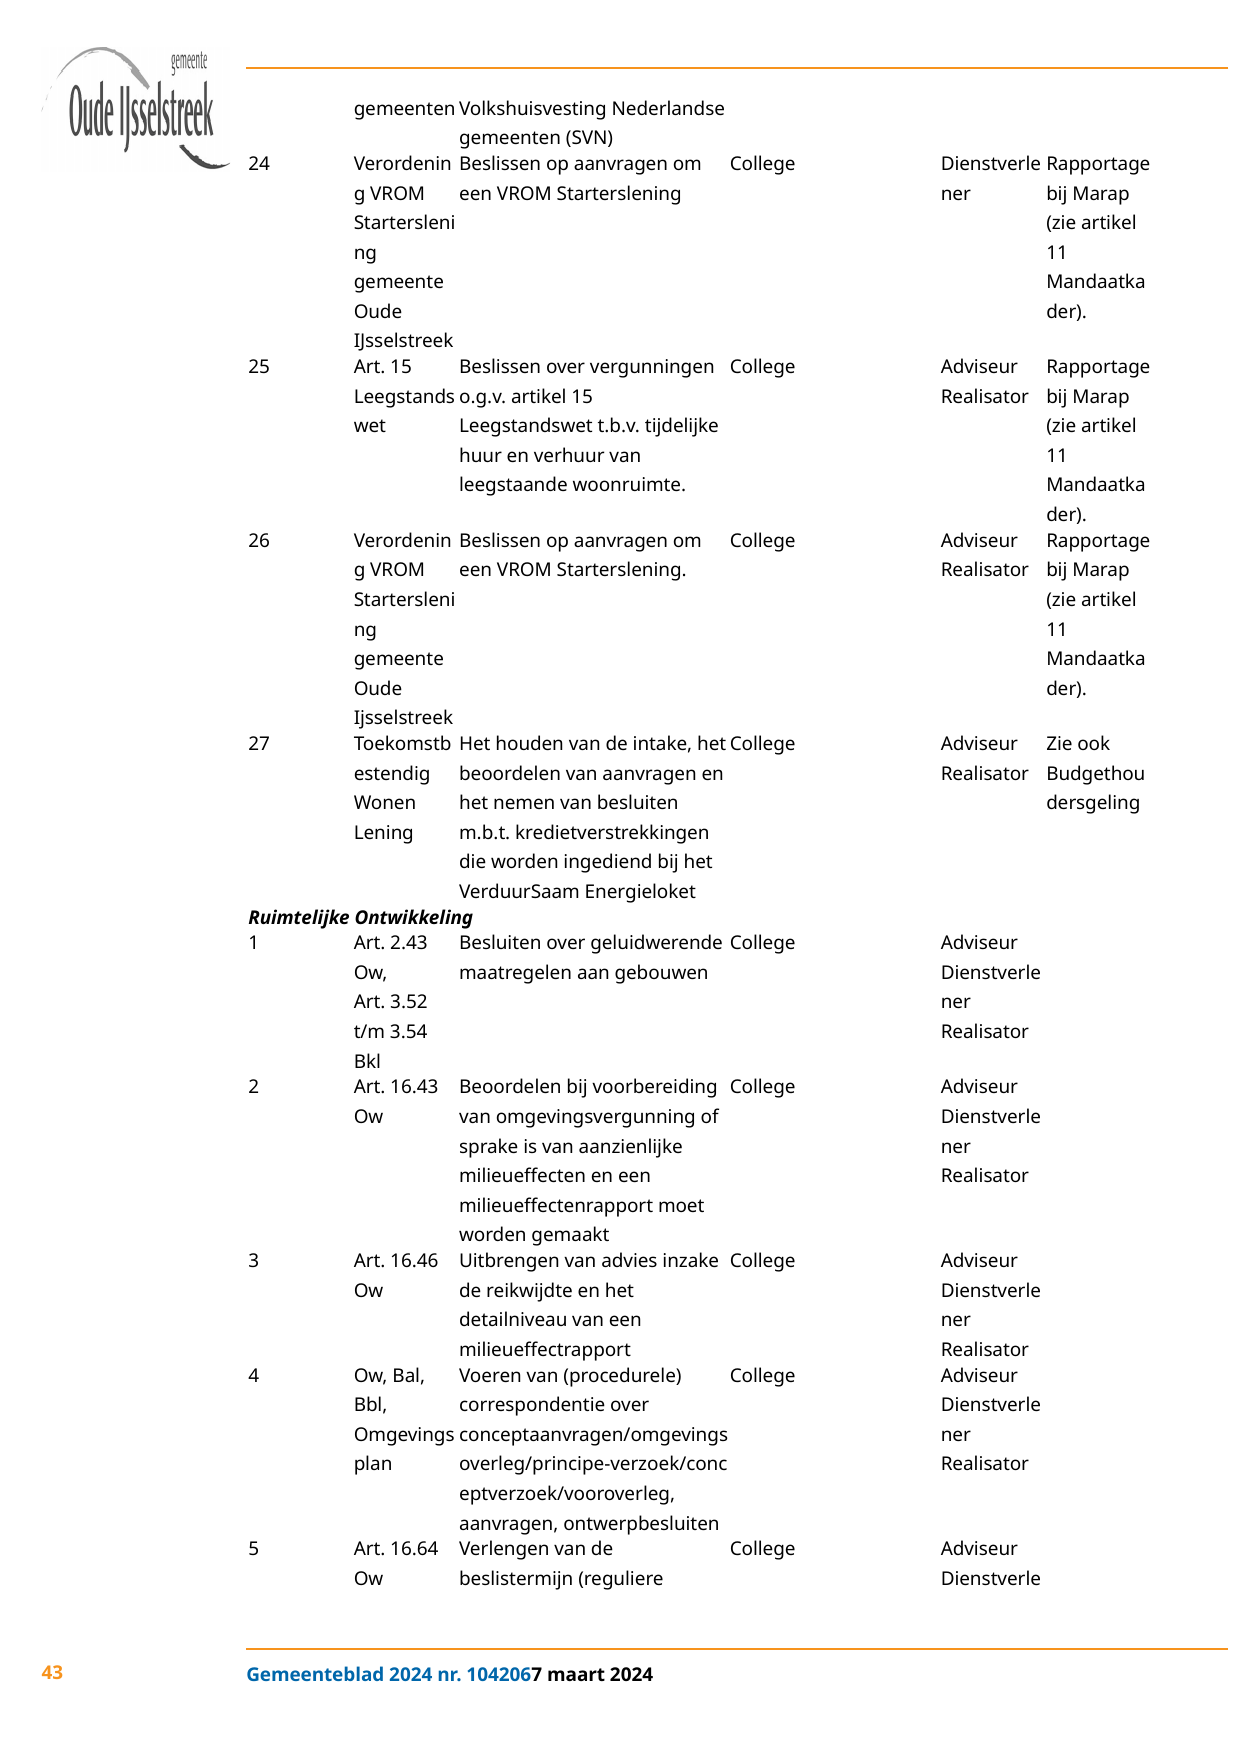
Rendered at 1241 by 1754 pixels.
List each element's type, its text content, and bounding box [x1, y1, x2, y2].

table_cell Adviseur Realisator [941, 353, 1046, 527]
table_cell [730, 95, 941, 150]
table_cell College [730, 730, 941, 904]
table_cell Art. 15 Leegstandswet [354, 353, 459, 527]
table_cell Rapportage bij Marap (zie artikel 11 Mandaatkader). [1046, 527, 1152, 730]
table_cell 24 [248, 150, 353, 353]
table_cell College [730, 150, 941, 353]
table_cell [1046, 930, 1152, 1074]
table_cell 25 [248, 353, 353, 527]
table_cell Rapportage bij Marap (zie artikel 11 Mandaatkader). [1046, 150, 1152, 353]
table_cell Verlengen van de beslistermijn (reguliere [459, 1535, 729, 1591]
table_cell Adviseur Dienstverle [941, 1535, 1046, 1591]
table_cell [1046, 1535, 1152, 1591]
table_cell 26 [248, 527, 353, 730]
table_cell Beoordelen bij voorbereiding van omgevingsvergunning of sprake is van aanzienlijke milieueffecten en een milieueffectenrapport moet worden gemaakt [459, 1074, 729, 1247]
table_cell Ow, Bal, Bbl, Omgevingsplan [354, 1362, 459, 1535]
table_cell Adviseur Dienstverlener Realisator [941, 930, 1046, 1074]
table_cell Toekomstbestendig Wonen Lening [354, 730, 459, 904]
table_cell Het houden van de intake, het beoordelen van aanvragen en het nemen van besluiten m.b.t. kredietverstrekkingen die worden ingediend bij het VerduurSaam Energieloket [459, 730, 729, 904]
table_cell 3 [248, 1247, 353, 1362]
picture [41, 47, 231, 172]
table_cell [1046, 95, 1152, 150]
table_cell gemeenten [354, 95, 459, 150]
table_cell Adviseur Realisator [941, 527, 1046, 730]
table_cell Ruimtelijke Ontwikkeling [248, 904, 1152, 929]
table_cell Art. 16.64 Ow [354, 1535, 459, 1591]
table_cell Beslissen op aanvragen om een VROM Starterslening. [459, 527, 729, 730]
table_cell Adviseur Dienstverlener Realisator [941, 1074, 1046, 1247]
table_cell College [730, 930, 941, 1074]
table_cell Besluiten over geluidwerende maatregelen aan gebouwen [459, 930, 729, 1074]
table_cell College [730, 527, 941, 730]
table_cell 1 [248, 930, 353, 1074]
table_cell [1046, 1074, 1152, 1247]
table_cell 4 [248, 1362, 353, 1535]
table_cell Verordening VROM Starterslening gemeente Oude Ijsselstreek [354, 527, 459, 730]
table_cell Dienstverlener [941, 150, 1046, 353]
table_cell Rapportage bij Marap (zie artikel 11 Mandaatkader). [1046, 353, 1152, 527]
table_cell College [730, 1247, 941, 1362]
table_cell Zie ook Budgethoudersgeling [1046, 730, 1152, 904]
table_cell [1046, 1362, 1152, 1535]
table_cell [248, 95, 353, 150]
table_cell Art. 16.46 Ow [354, 1247, 459, 1362]
table_cell College [730, 353, 941, 527]
table_cell Verordening VROM Starterslening gemeente Oude IJsselstreek [354, 150, 459, 353]
table_cell Volkshuisvesting Nederlandse gemeenten (SVN) [459, 95, 729, 150]
table_cell Art. 16.43 Ow [354, 1074, 459, 1247]
table_cell 5 [248, 1535, 353, 1591]
table_cell College [730, 1074, 941, 1247]
table_cell 2 [248, 1074, 353, 1247]
table_cell Beslissen op aanvragen om een VROM Starterslening [459, 150, 729, 353]
table_cell College [730, 1535, 941, 1591]
table_cell [1046, 1247, 1152, 1362]
table_cell Voeren van (procedurele) correspondentie over conceptaanvragen/omgevingsoverleg/principe-verzoek/conceptverzoek/vooroverleg, aanvragen, ontwerpbesluiten [459, 1362, 729, 1535]
table_cell Adviseur Realisator [941, 730, 1046, 904]
table_cell 27 [248, 730, 353, 904]
table_cell [941, 95, 1046, 150]
table_cell Art. 2.43 Ow, Art. 3.52 t/m 3.54 Bkl [354, 930, 459, 1074]
table_cell Adviseur Dienstverlener Realisator [941, 1362, 1046, 1535]
table_cell College [730, 1362, 941, 1535]
table_cell Adviseur Dienstverlener Realisator [941, 1247, 1046, 1362]
table_cell Uitbrengen van advies inzake de reikwijdte en het detailniveau van een milieueffectrapport [459, 1247, 729, 1362]
table_cell Beslissen over vergunningen o.g.v. artikel 15 Leegstandswet t.b.v. tijdelijke huur en verhuur van leegstaande woonruimte. [459, 353, 729, 527]
